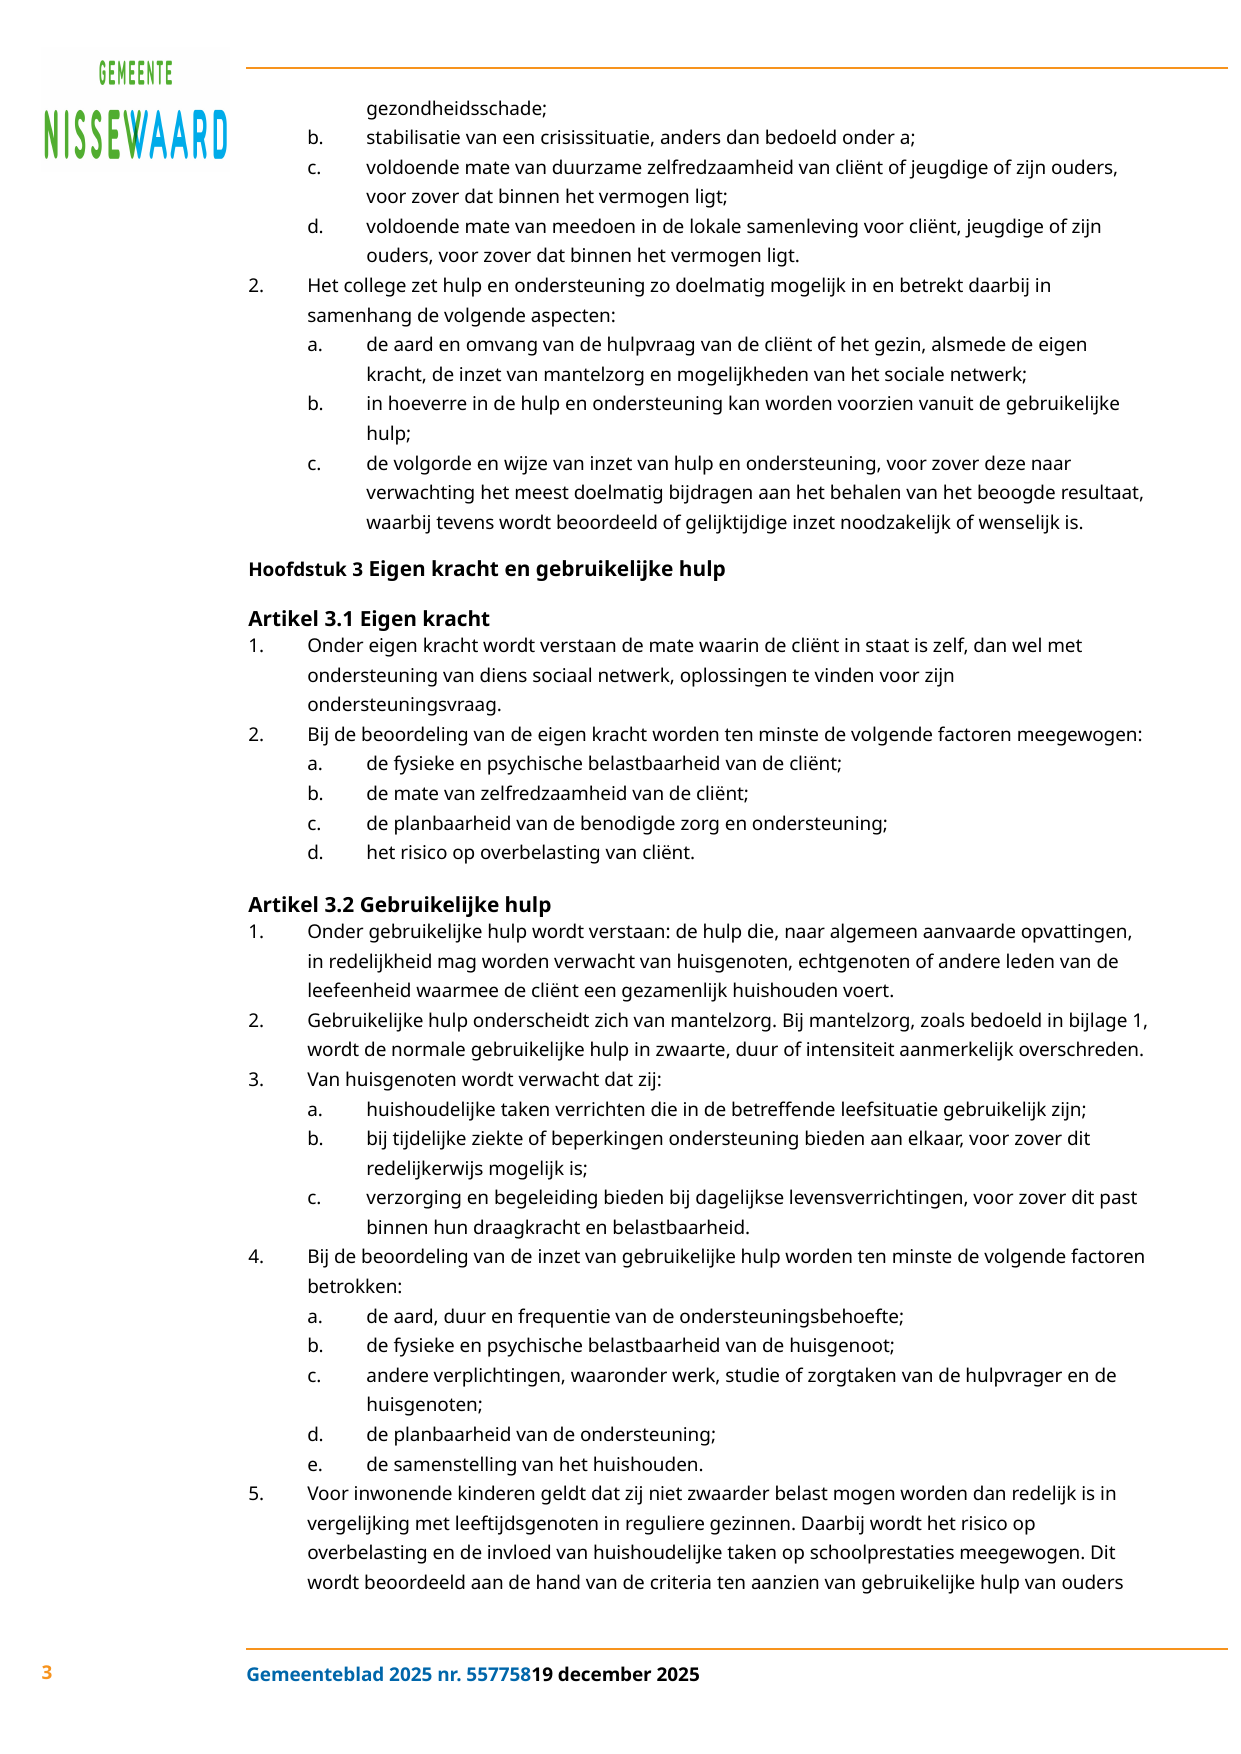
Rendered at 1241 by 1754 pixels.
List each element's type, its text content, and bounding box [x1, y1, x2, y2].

list de samenstelling van het huishouden. [307, 1451, 1152, 1476]
list Onder gebruikelijke hulp wordt verstaan: de hulp die, naar algemeen aanvaarde opvattingen, in redelijkheid mag worden verwacht van huisgenoten, echtgenoten of andere leden van de leefeenheid waarmee de cliënt een gezamenlijk huishouden voert. [248, 918, 1152, 1003]
list andere verplichtingen, waaronder werk, studie of zorgtaken van de hulpvrager en de huisgenoten; [307, 1362, 1152, 1417]
list de fysieke en psychische belastbaarheid van de cliënt; [307, 751, 1152, 776]
list stabilisatie van een crisissituatie, anders dan bedoeld onder a; [307, 124, 1152, 150]
list Onder eigen kracht wordt verstaan de mate waarin de cliënt in staat is zelf, dan wel met ondersteuning van diens sociaal netwerk, oplossingen te vinden voor zijn ondersteuningsvraag. [248, 632, 1152, 717]
list de aard, duur en frequentie van de ondersteuningsbehoefte; [307, 1303, 1152, 1328]
list Van huisgenoten wordt verwacht dat zij: [248, 1066, 1152, 1092]
list Voor inwonende kinderen geldt dat zij niet zwaarder belast mogen worden dan redelijk is in vergelijking met leeftijdsgenoten in reguliere gezinnen. Daarbij wordt het risico op overbelasting en de invloed van huishoudelijke taken op schoolprestaties meegewogen. Dit wordt beoordeeld aan de hand van de criteria ten aanzien van gebruikelijke hulp van ouders [248, 1480, 1152, 1595]
list huishoudelijke taken verrichten die in de betreffende leefsituatie gebruikelijk zijn; [307, 1096, 1152, 1121]
text Artikel 3.2 Gebruikelijke hulp [248, 890, 1152, 918]
list gezondheidsschade; [307, 95, 1152, 121]
list Bij de beoordeling van de eigen kracht worden ten minste de volgende factoren meegewogen: [248, 721, 1152, 747]
list Bij de beoordeling van de inzet van gebruikelijke hulp worden ten minste de volgende factoren betrokken: [248, 1244, 1152, 1299]
list de mate van zelfredzaamheid van de cliënt; [307, 780, 1152, 806]
list het risico op overbelasting van cliënt. [307, 839, 1152, 865]
list de fysieke en psychische belastbaarheid van de huisgenoot; [307, 1332, 1152, 1358]
picture [41, 47, 231, 172]
list Gebruikelijke hulp onderscheidt zich van mantelzorg. Bij mantelzorg, zoals bedoeld in bijlage 1, wordt de normale gebruikelijke hulp in zwaarte, duur of intensiteit aanmerkelijk overschreden. [248, 1007, 1152, 1062]
list de volgorde en wijze van inzet van hulp en ondersteuning, voor zover deze naar verwachting het meest doelmatig bijdragen aan het behalen van het beoogde resultaat, waarbij tevens wordt beoordeeld of gelijktijdige inzet noodzakelijk of wenselijk is. [307, 450, 1152, 535]
list voldoende mate van meedoen in de lokale samenleving voor cliënt, jeugdige of zijn ouders, voor zover dat binnen het vermogen ligt. [307, 213, 1152, 268]
list Het college zet hulp en ondersteuning zo doelmatig mogelijk in en betrekt daarbij in samenhang de volgende aspecten: [248, 272, 1152, 328]
list bij tijdelijke ziekte of beperkingen ondersteuning bieden aan elkaar, voor zover dit redelijkerwijs mogelijk is; [307, 1125, 1152, 1181]
list de aard en omvang van de hulpvraag van de cliënt of het gezin, alsmede de eigen kracht, de inzet van mantelzorg en mogelijkheden van het sociale netwerk; [307, 331, 1152, 387]
list de planbaarheid van de ondersteuning; [307, 1421, 1152, 1447]
list voldoende mate van duurzame zelfredzaamheid van cliënt of jeugdige of zijn ouders, voor zover dat binnen het vermogen ligt; [307, 154, 1152, 209]
list verzorging en begeleiding bieden bij dagelijkse levensverrichtingen, voor zover dit past binnen hun draagkracht en belastbaarheid. [307, 1184, 1152, 1240]
text Hoofdstuk 3 Eigen kracht en gebruikelijke hulp [248, 554, 1152, 583]
list de planbaarheid van de benodigde zorg en ondersteuning; [307, 810, 1152, 836]
text Artikel 3.1 Eigen kracht [248, 604, 1152, 632]
list in hoeverre in de hulp en ondersteuning kan worden voorzien vanuit de gebruikelijke hulp; [307, 391, 1152, 446]
